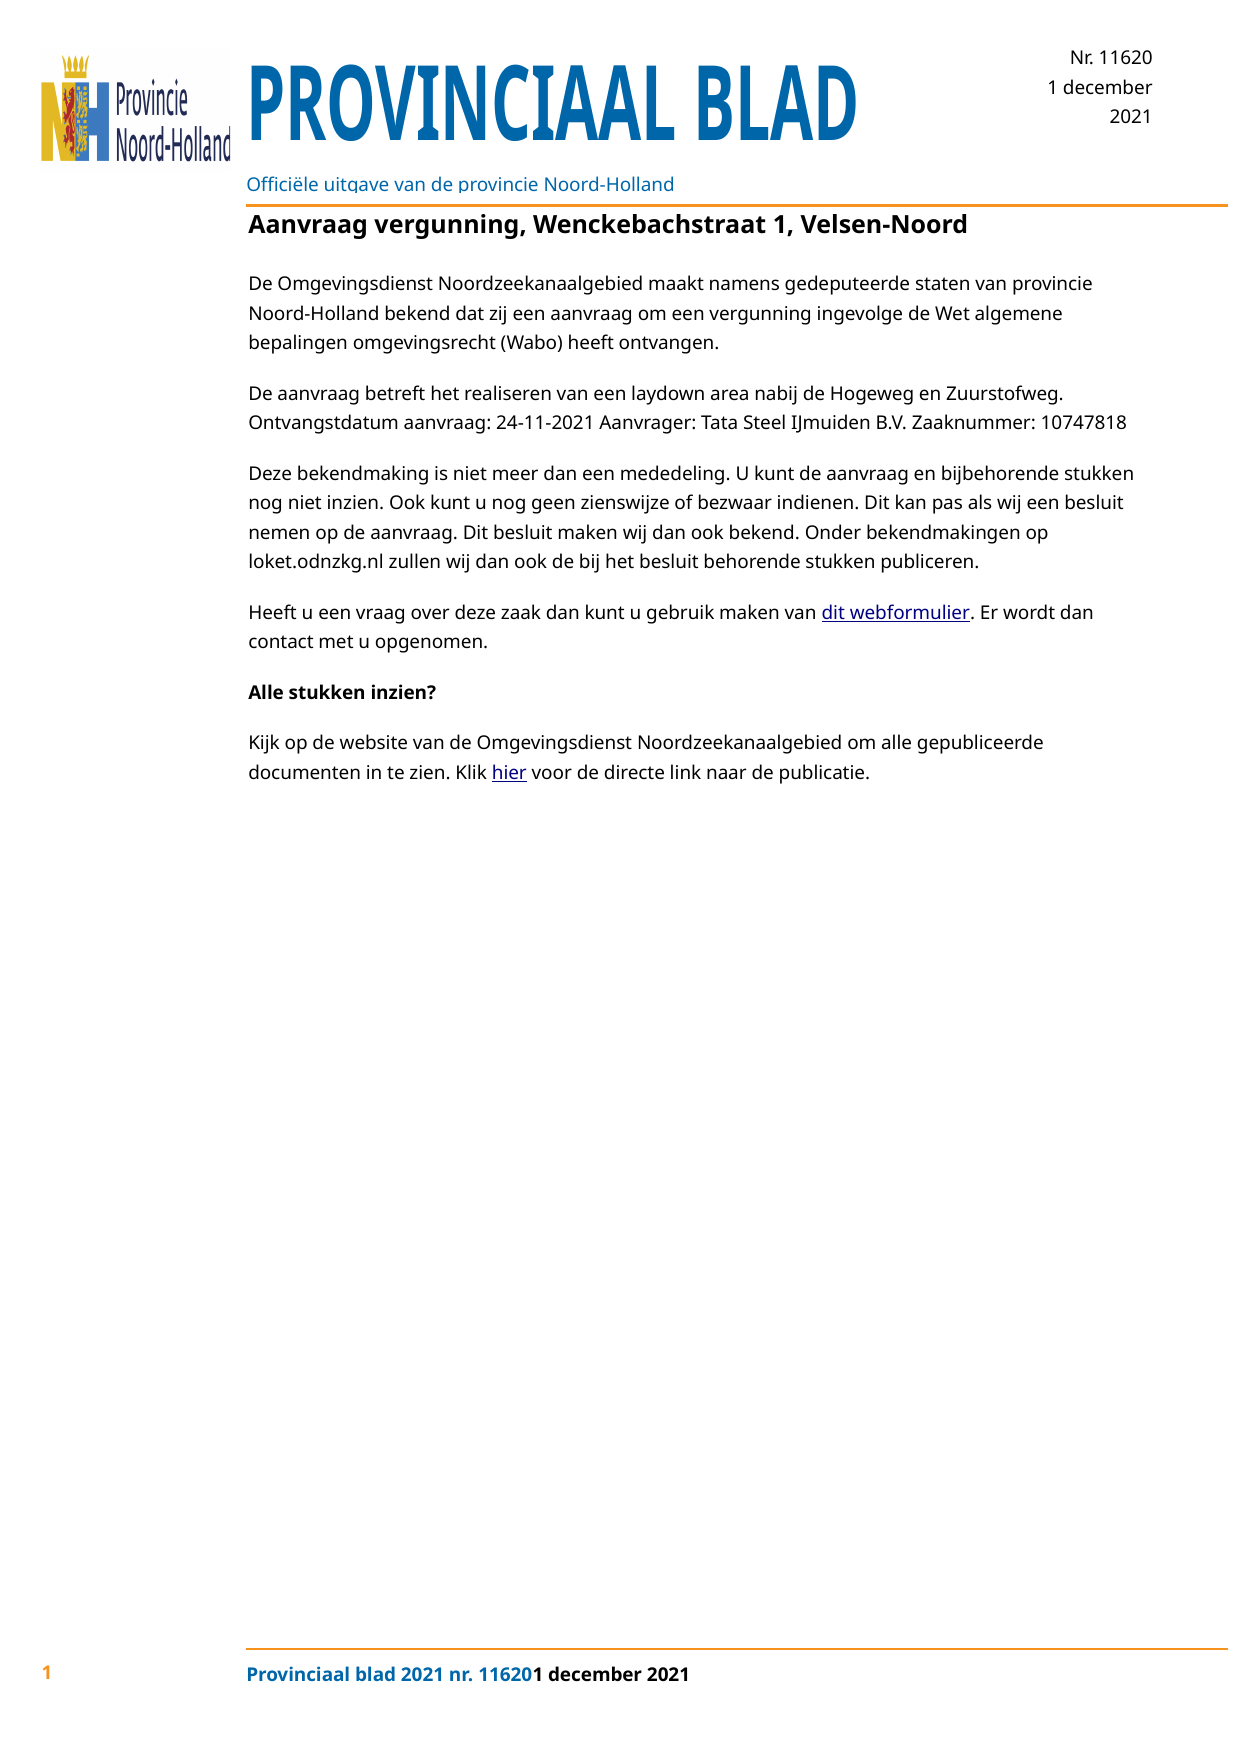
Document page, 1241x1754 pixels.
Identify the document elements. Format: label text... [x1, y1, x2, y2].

text De Omgevingsdienst Noordzeekanaalgebied maakt namens gedeputeerde staten van provincie Noord-Holland bekend dat zij een aanvraag om een vergunning ingevolge de Wet algemene bepalingen omgevingsrecht (Wabo) heeft ontvangen. [248, 270, 1152, 355]
text Kijk op de website van de Omgevingsdienst Noordzeekanaalgebied om alle gepubliceerde documenten in te zien. Klik hier voor de directe link naar de publicatie. [248, 729, 1152, 785]
text Heeft u een vraag over deze zaak dan kunt u gebruik maken van dit webformulier. Er wordt dan contact met u opgenomen. [248, 599, 1152, 654]
text De aanvraag betreft het realiseren van een laydown area nabij de Hogeweg en Zuurstofweg. Ontvangstdatum aanvraag: 24-11-2021 Aanvrager: Tata Steel IJmuiden B.V. Zaaknummer: 10747818 [248, 380, 1152, 435]
text Deze bekendmaking is niet meer dan een mededeling. U kunt de aanvraag en bijbehorende stukken nog niet inzien. Ook kunt u nog geen zienswijze of bezwaar indienen. Dit kan pas als wij een besluit nemen op de aanvraag. Dit besluit maken wij dan ook bekend. Onder bekendmakingen op loket.odnzkg.nl zullen wij dan ook de bij het besluit behorende stukken publiceren. [248, 460, 1152, 574]
text Aanvraag vergunning, Wenckebachstraat 1, Velsen-Noord [248, 207, 1152, 241]
text Alle stukken inzien? [248, 679, 1152, 705]
picture [41, 47, 231, 172]
